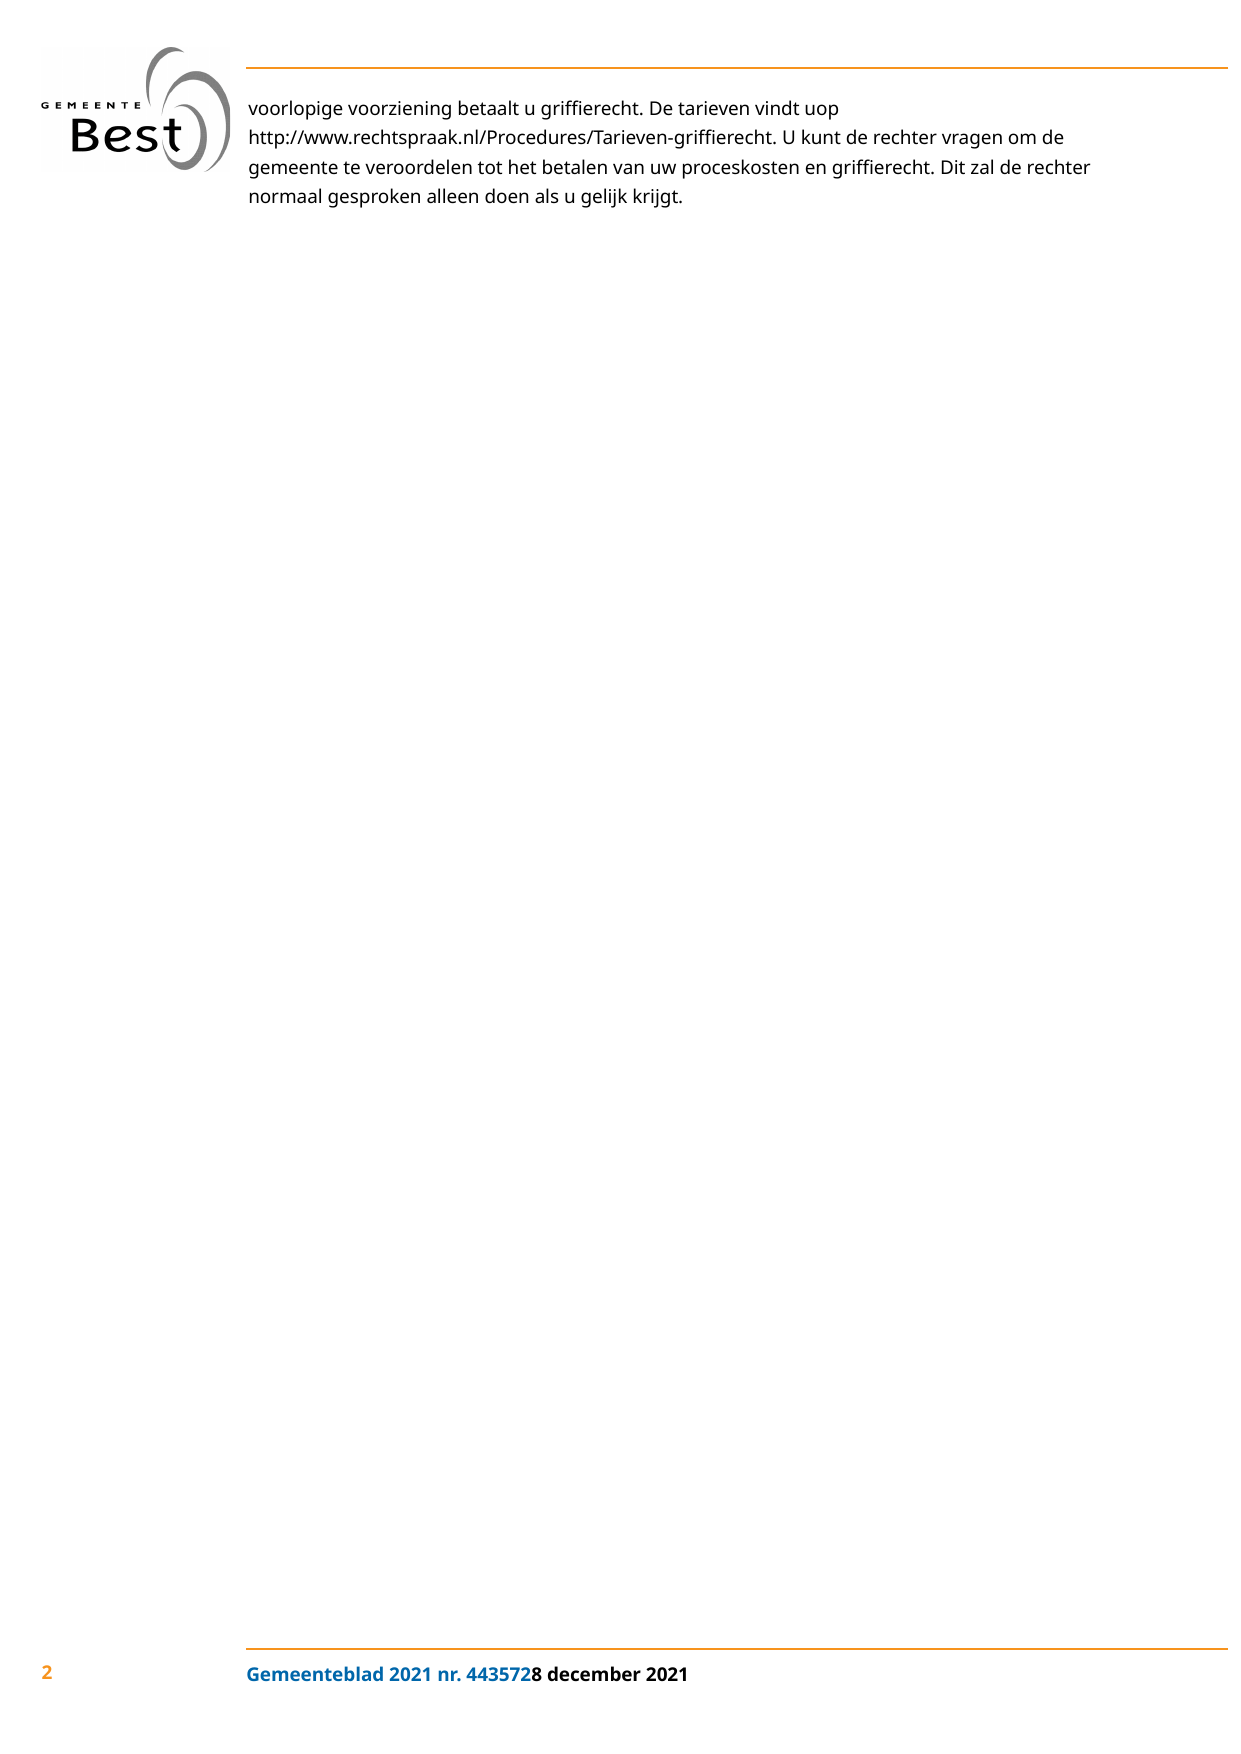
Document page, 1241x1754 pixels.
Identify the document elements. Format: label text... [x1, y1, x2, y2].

text voorlopige voorziening betaalt u griffierecht. De tarieven vindt uop http://www.rechtspraak.nl/Procedures/Tarieven-griffierecht. U kunt de rechter vragen om de gemeente te veroordelen tot het betalen van uw proceskosten en griffierecht. Dit zal de rechter normaal gesproken alleen doen als u gelijk krijgt. [248, 95, 1152, 209]
picture [41, 47, 231, 172]
